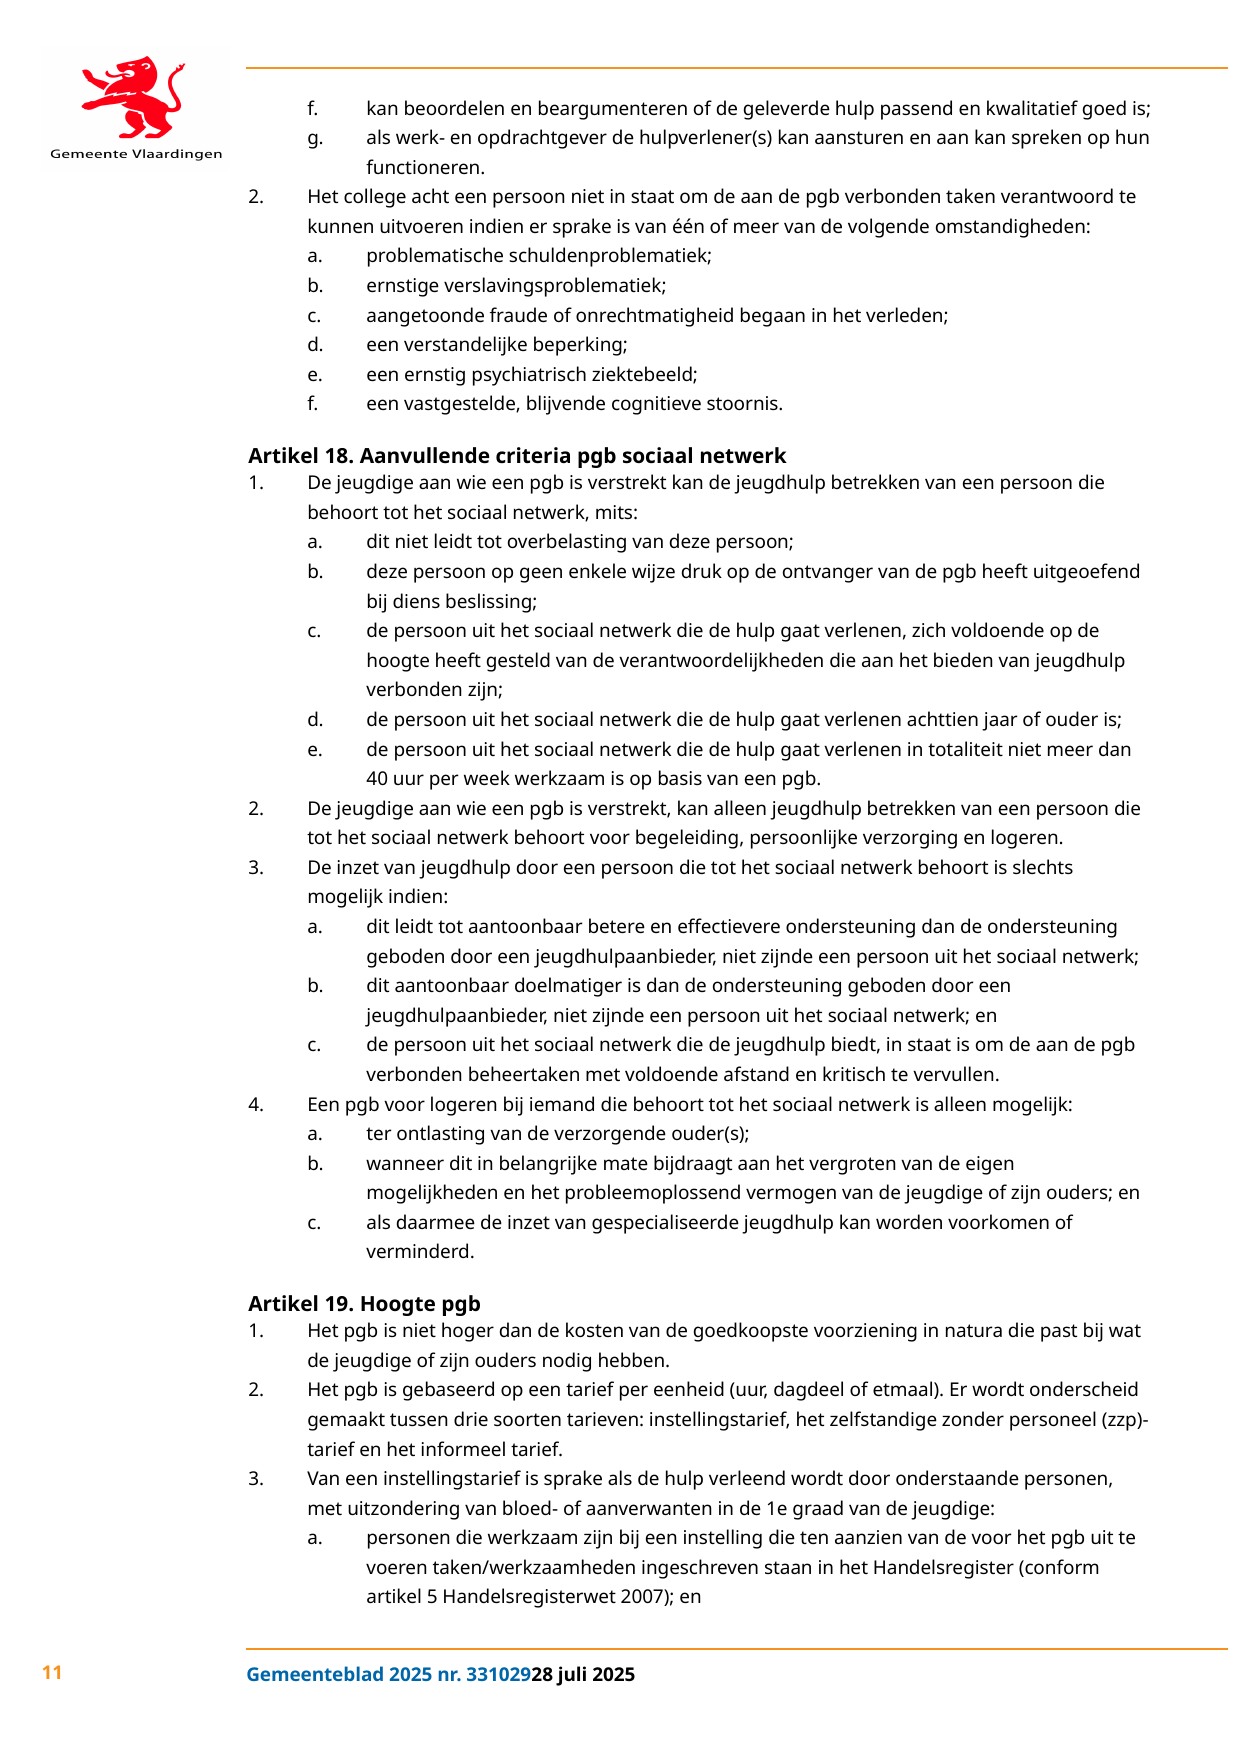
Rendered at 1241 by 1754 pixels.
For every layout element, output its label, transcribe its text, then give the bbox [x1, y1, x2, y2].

list Het pgb is gebaseerd op een tarief per eenheid (uur, dagdeel of etmaal). Er wordt onderscheid gemaakt tussen drie soorten tarieven: instellingstarief, het zelfstandige zonder personeel (zzp)-tarief en het informeel tarief. [248, 1377, 1152, 1462]
list De jeugdige aan wie een pgb is verstrekt kan de jeugdhulp betrekken van een persoon die behoort tot het sociaal netwerk, mits: [248, 469, 1152, 525]
list de persoon uit het sociaal netwerk die de hulp gaat verlenen, zich voldoende op de hoogte heeft gesteld van de verantwoordelijkheden die aan het bieden van jeugdhulp verbonden zijn; [307, 617, 1152, 702]
list deze persoon op geen enkele wijze druk op de ontvanger van de pgb heeft uitgeoefend bij diens beslissing; [307, 558, 1152, 613]
list wanneer dit in belangrijke mate bijdraagt aan het vergroten van de eigen mogelijkheden en het probleemoplossend vermogen van de jeugdige of zijn ouders; en [307, 1150, 1152, 1205]
text Artikel 18. Aanvullende criteria pgb sociaal netwerk [248, 441, 1152, 469]
list de persoon uit het sociaal netwerk die de hulp gaat verlenen achttien jaar of ouder is; [307, 706, 1152, 732]
list Van een instellingstarief is sprake als de hulp verleend wordt door onderstaande personen, met uitzondering van bloed- of aanverwanten in de 1e graad van de jeugdige: [248, 1465, 1152, 1521]
list dit leidt tot aantoonbaar betere en effectievere ondersteuning dan de ondersteuning geboden door een jeugdhulpaanbieder, niet zijnde een persoon uit het sociaal netwerk; [307, 913, 1152, 968]
list een vastgestelde, blijvende cognitieve stoornis. [307, 391, 1152, 416]
list Het pgb is niet hoger dan de kosten van de goedkoopste voorziening in natura die past bij wat de jeugdige of zijn ouders nodig hebben. [248, 1317, 1152, 1373]
list Een pgb voor logeren bij iemand die behoort tot het sociaal netwerk is alleen mogelijk: [248, 1091, 1152, 1116]
list een ernstig psychiatrisch ziektebeeld; [307, 361, 1152, 387]
list de persoon uit het sociaal netwerk die de jeugdhulp biedt, in staat is om de aan de pgb verbonden beheertaken met voldoende afstand en kritisch te vervullen. [307, 1032, 1152, 1087]
list Het college acht een persoon niet in staat om de aan de pgb verbonden taken verantwoord te kunnen uitvoeren indien er sprake is van één of meer van de volgende omstandigheden: [248, 183, 1152, 239]
list ernstige verslavingsproblematiek; [307, 272, 1152, 298]
list de persoon uit het sociaal netwerk die de hulp gaat verlenen in totaliteit niet meer dan 40 uur per week werkzaam is op basis van een pgb. [307, 736, 1152, 791]
list ter ontlasting van de verzorgende ouder(s); [307, 1120, 1152, 1146]
list als daarmee de inzet van gespecialiseerde jeugdhulp kan worden voorkomen of verminderd. [307, 1209, 1152, 1264]
list problematische schuldenproblematiek; [307, 243, 1152, 268]
list aangetoonde fraude of onrechtmatigheid begaan in het verleden; [307, 302, 1152, 328]
picture [41, 47, 231, 172]
text Artikel 19. Hoogte pgb [248, 1289, 1152, 1317]
list kan beoordelen en beargumenteren of de geleverde hulp passend en kwalitatief goed is; [307, 95, 1152, 121]
list De jeugdige aan wie een pgb is verstrekt, kan alleen jeugdhulp betrekken van een persoon die tot het sociaal netwerk behoort voor begeleiding, persoonlijke verzorging en logeren. [248, 795, 1152, 850]
list dit aantoonbaar doelmatiger is dan de ondersteuning geboden door een jeugdhulpaanbieder, niet zijnde een persoon uit het sociaal netwerk; en [307, 972, 1152, 1028]
list personen die werkzaam zijn bij een instelling die ten aanzien van de voor het pgb uit te voeren taken/werkzaamheden ingeschreven staan in het Handelsregister (conform artikel 5 Handelsregisterwet 2007); en [307, 1524, 1152, 1609]
list De inzet van jeugdhulp door een persoon die tot het sociaal netwerk behoort is slechts mogelijk indien: [248, 854, 1152, 909]
list dit niet leidt tot overbelasting van deze persoon; [307, 529, 1152, 554]
list een verstandelijke beperking; [307, 331, 1152, 357]
list als werk- en opdrachtgever de hulpverlener(s) kan aansturen en aan kan spreken op hun functioneren. [307, 124, 1152, 180]
